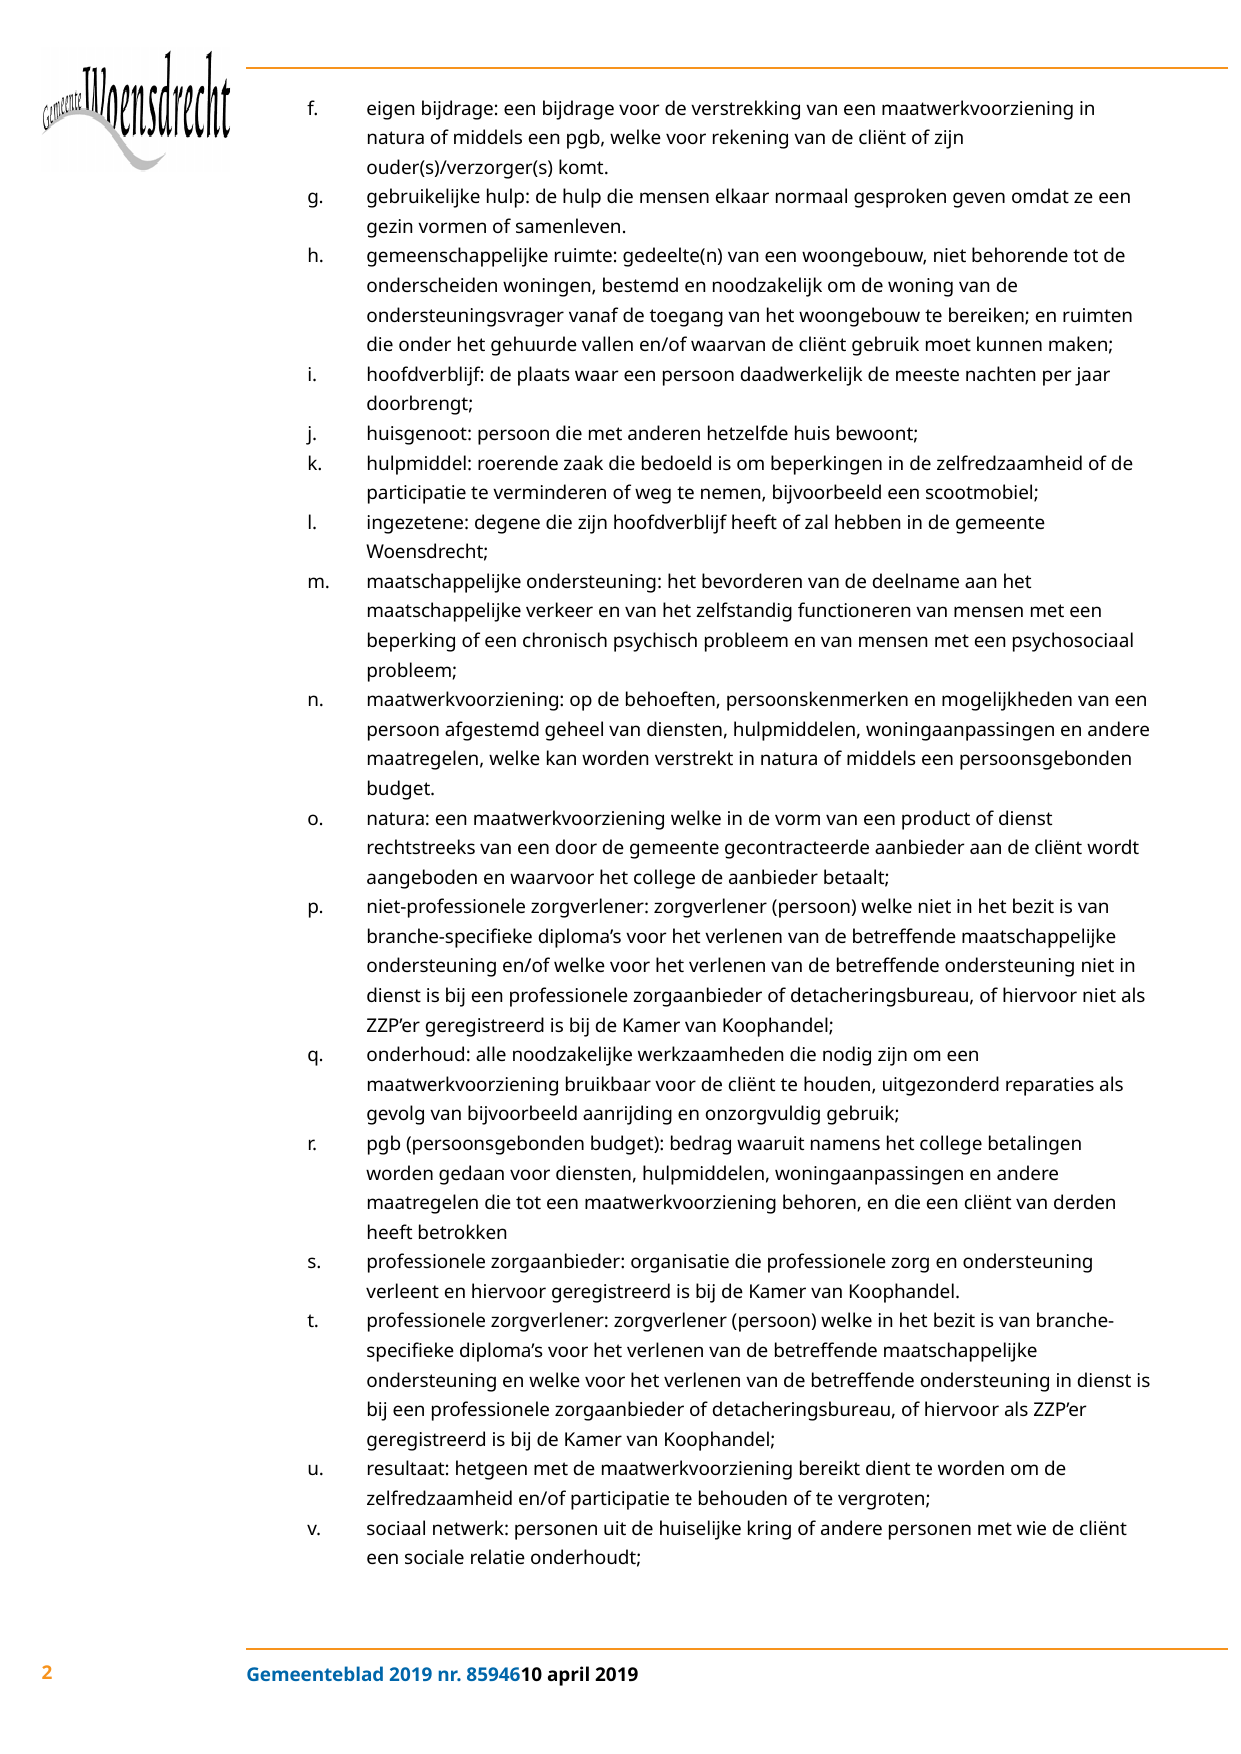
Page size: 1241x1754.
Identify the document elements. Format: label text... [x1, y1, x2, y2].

list ingezetene: degene die zijn hoofdverblijf heeft of zal hebben in de gemeente Woensdrecht; [307, 509, 1152, 564]
list eigen bijdrage: een bijdrage voor de verstrekking van een maatwerkvoorziening in natura of middels een pgb, welke voor rekening van de cliënt of zijn ouder(s)/verzorger(s) komt. [307, 95, 1152, 180]
list huisgenoot: persoon die met anderen hetzelfde huis bewoont; [307, 420, 1152, 446]
list hoofdverblijf: de plaats waar een persoon daadwerkelijk de meeste nachten per jaar doorbrengt; [307, 361, 1152, 416]
picture [41, 47, 231, 172]
list hulpmiddel: roerende zaak die bedoeld is om beperkingen in de zelfredzaamheid of de participatie te verminderen of weg te nemen, bijvoorbeeld een scootmobiel; [307, 450, 1152, 505]
list maatschappelijke ondersteuning: het bevorderen van de deelname aan het maatschappelijke verkeer en van het zelfstandig functioneren van mensen met een beperking of een chronisch psychisch probleem en van mensen met een psychosociaal probleem; [307, 568, 1152, 683]
list professionele zorgaanbieder: organisatie die professionele zorg en ondersteuning verleent en hiervoor geregistreerd is bij de Kamer van Koophandel. [307, 1248, 1152, 1304]
list gebruikelijke hulp: de hulp die mensen elkaar normaal gesproken geven omdat ze een gezin vormen of samenleven. [307, 183, 1152, 239]
list resultaat: hetgeen met de maatwerkvoorziening bereikt dient te worden om de zelfredzaamheid en/of participatie te behouden of te vergroten; [307, 1456, 1152, 1511]
list gemeenschappelijke ruimte: gedeelte(n) van een woongebouw, niet behorende tot de onderscheiden woningen, bestemd en noodzakelijk om de woning van de ondersteuningsvrager vanaf de toegang van het woongebouw te bereiken; en ruimten die onder het gehuurde vallen en/of waarvan de cliënt gebruik moet kunnen maken; [307, 243, 1152, 357]
list sociaal netwerk: personen uit de huiselijke kring of andere personen met wie de cliënt een sociale relatie onderhoudt; [307, 1515, 1152, 1570]
list niet-professionele zorgverlener: zorgverlener (persoon) welke niet in het bezit is van branche-specifieke diploma’s voor het verlenen van de betreffende maatschappelijke ondersteuning en/of welke voor het verlenen van de betreffende ondersteuning niet in dienst is bij een professionele zorgaanbieder of detacheringsbureau, of hiervoor niet als ZZP’er geregistreerd is bij de Kamer van Koophandel; [307, 893, 1152, 1038]
list natura: een maatwerkvoorziening welke in de vorm van een product of dienst rechtstreeks van een door de gemeente gecontracteerde aanbieder aan de cliënt wordt aangeboden en waarvoor het college de aanbieder betaalt; [307, 805, 1152, 890]
list maatwerkvoorziening: op de behoeften, persoonskenmerken en mogelijkheden van een persoon afgestemd geheel van diensten, hulpmiddelen, woningaanpassingen en andere maatregelen, welke kan worden verstrekt in natura of middels een persoonsgebonden budget. [307, 686, 1152, 801]
list onderhoud: alle noodzakelijke werkzaamheden die nodig zijn om een maatwerkvoorziening bruikbaar voor de cliënt te houden, uitgezonderd reparaties als gevolg van bijvoorbeeld aanrijding en onzorgvuldig gebruik; [307, 1041, 1152, 1126]
list professionele zorgverlener: zorgverlener (persoon) welke in het bezit is van branche-specifieke diploma’s voor het verlenen van de betreffende maatschappelijke ondersteuning en welke voor het verlenen van de betreffende ondersteuning in dienst is bij een professionele zorgaanbieder of detacheringsbureau, of hiervoor als ZZP’er geregistreerd is bij de Kamer van Koophandel; [307, 1308, 1152, 1452]
list pgb (persoonsgebonden budget): bedrag waaruit namens het college betalingen worden gedaan voor diensten, hulpmiddelen, woningaanpassingen en andere maatregelen die tot een maatwerkvoorziening behoren, en die een cliënt van derden heeft betrokken [307, 1130, 1152, 1245]
